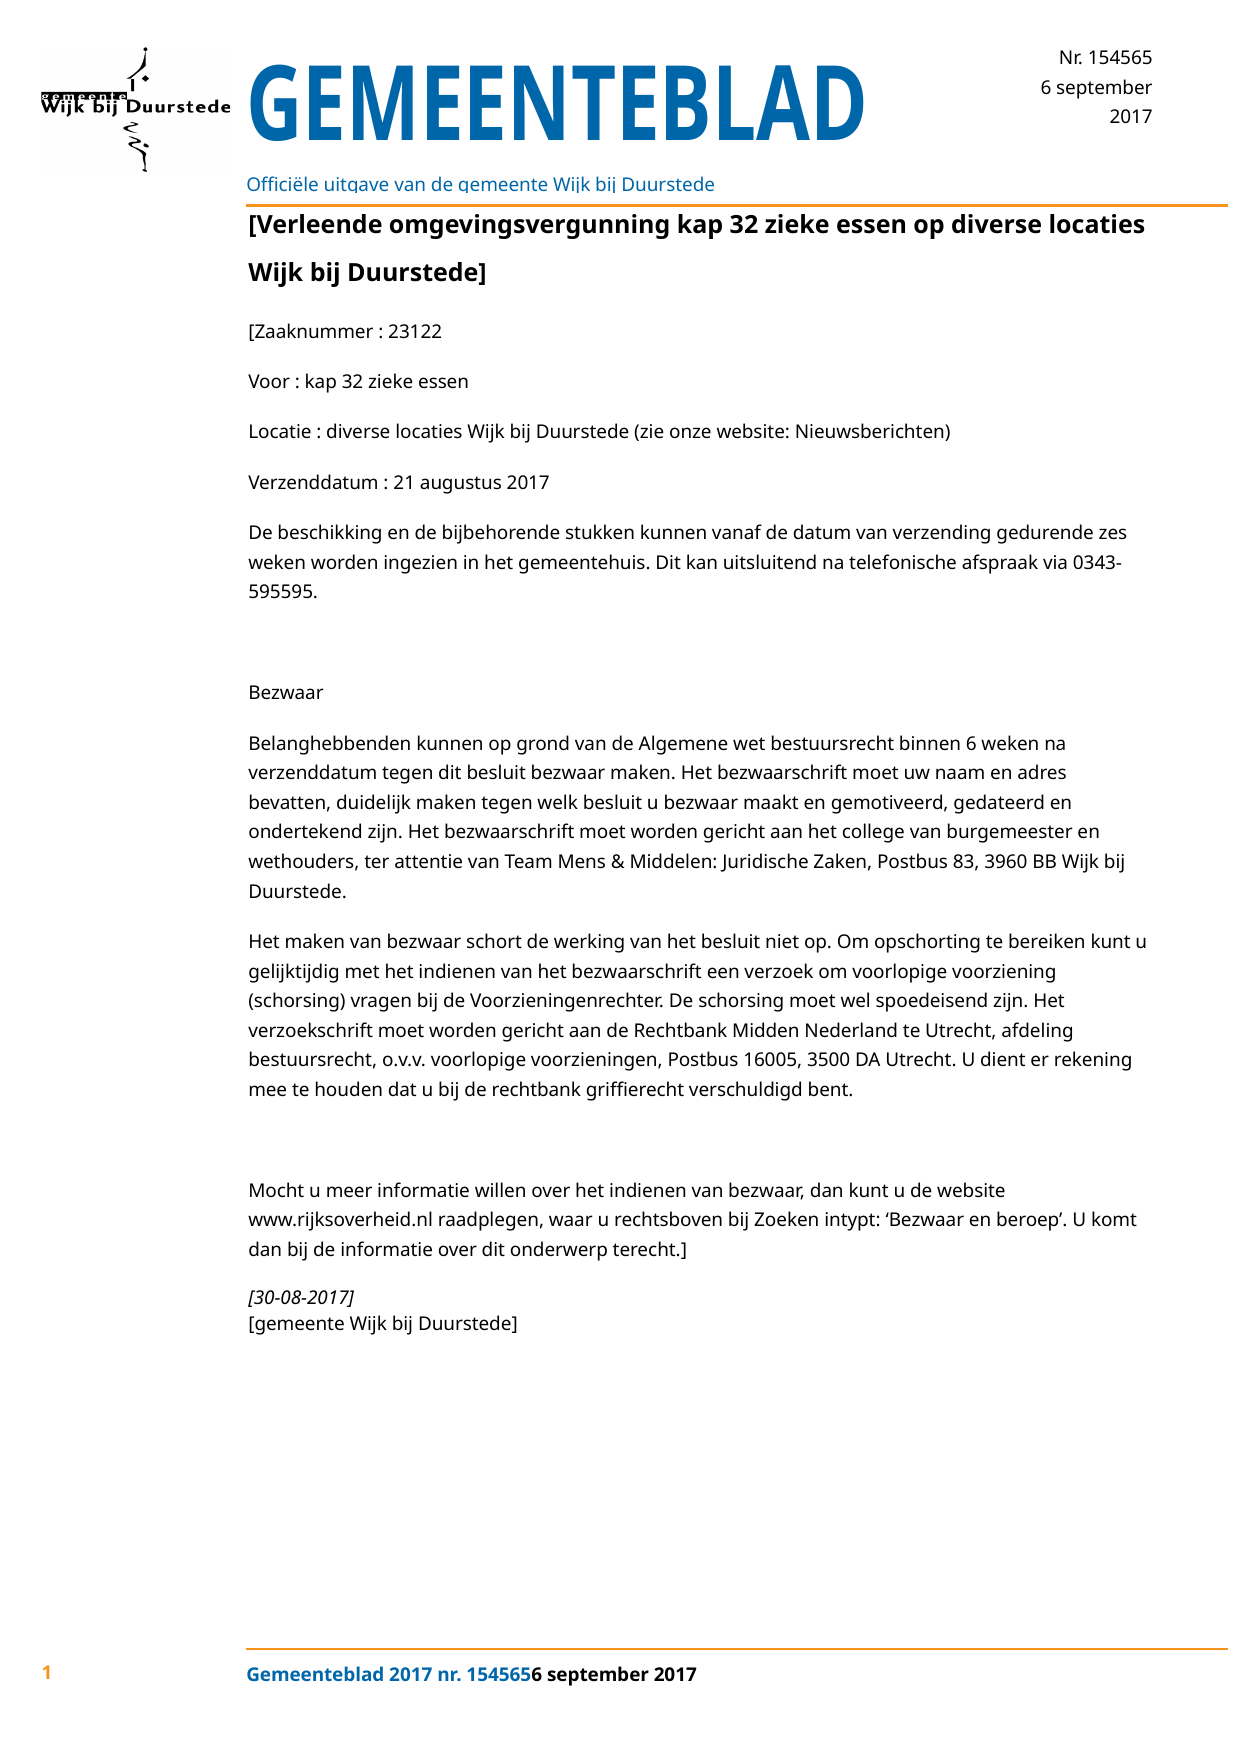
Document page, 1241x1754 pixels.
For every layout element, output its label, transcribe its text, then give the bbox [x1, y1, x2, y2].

text Belanghebbenden kunnen op grond van de Algemene wet bestuursrecht binnen 6 weken na verzenddatum tegen dit besluit bezwaar maken. Het bezwaarschrift moet uw naam en adres bevatten, duidelijk maken tegen welk besluit u bezwaar maakt en gemotiveerd, gedateerd en ondertekend zijn. Het bezwaarschrift moet worden gericht aan het college van burgemeester en wethouders, ter attentie van Team Mens & Middelen: Juridische Zaken, Postbus 83, 3960 BB Wijk bij Duurstede. [248, 730, 1152, 904]
picture [41, 47, 231, 172]
text [Zaaknummer : 23122 [248, 318, 1152, 344]
text Bezwaar [248, 679, 1152, 705]
text [gemeente Wijk bij Duurstede] [248, 1310, 1152, 1336]
text [30-08-2017] [248, 1284, 1152, 1310]
text De beschikking en de bijbehorende stukken kunnen vanaf de datum van verzending gedurende zes weken worden ingezien in het gemeentehuis. Dit kan uitsluitend na telefonische afspraak via 0343-595595. [248, 519, 1152, 604]
text Verzenddatum : 21 augustus 2017 [248, 469, 1152, 495]
text [Verleende omgevingsvergunning kap 32 zieke essen op diverse locaties Wijk bij Duurstede] [248, 207, 1152, 288]
text Locatie : diverse locaties Wijk bij Duurstede (zie onze website: Nieuwsberichten) [248, 419, 1152, 444]
text Mocht u meer informatie willen over het indienen van bezwaar, dan kunt u de website www.rijksoverheid.nl raadplegen, waar u rechtsboven bij Zoeken intypt: ‘Bezwaar en beroep’. U komt dan bij de informatie over dit onderwerp terecht.] [248, 1177, 1152, 1262]
text Voor : kap 32 zieke essen [248, 368, 1152, 394]
text Het maken van bezwaar schort de werking van het besluit niet op. Om opschorting te bereiken kunt u gelijktijdig met het indienen van het bezwaarschrift een verzoek om voorlopige voorziening (schorsing) vragen bij de Voorzieningenrechter. De schorsing moet wel spoedeisend zijn. Het verzoekschrift moet worden gericht aan de Rechtbank Midden Nederland te Utrecht, afdeling bestuursrecht, o.v.v. voorlopige voorzieningen, Postbus 16005, 3500 DA Utrecht. U dient er rekening mee te houden dat u bij de rechtbank griffierecht verschuldigd bent. [248, 928, 1152, 1102]
